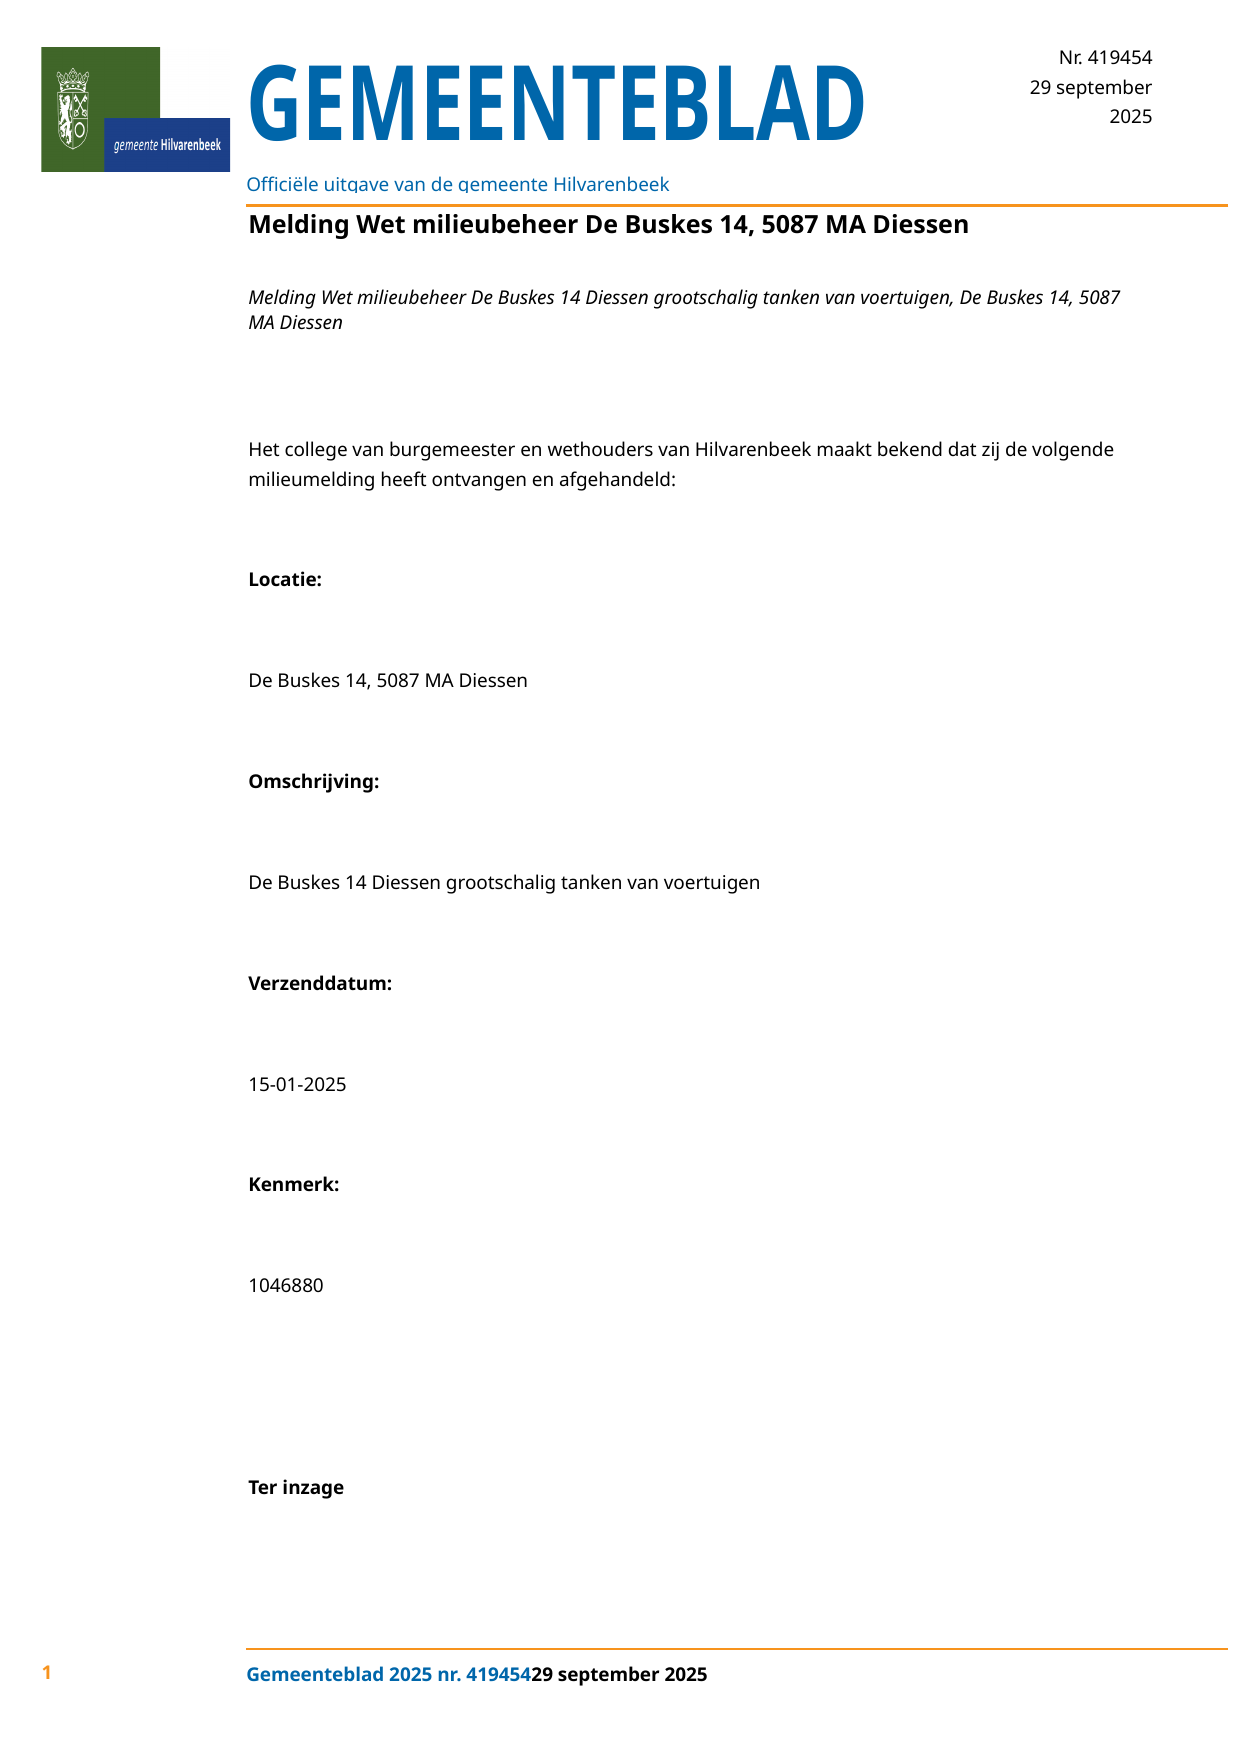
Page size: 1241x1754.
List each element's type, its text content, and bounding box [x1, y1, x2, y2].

text Het college van burgemeester en wethouders van Hilvarenbeek maakt bekend dat zij de volgende milieumelding heeft ontvangen en afgehandeld: [248, 436, 1152, 491]
text 1046880 [248, 1272, 1152, 1298]
text Melding Wet milieubeheer De Buskes 14, 5087 MA Diessen [248, 207, 1152, 241]
text De Buskes 14 Diessen grootschalig tanken van voertuigen [248, 869, 1152, 895]
text Ter inzage [248, 1474, 1152, 1500]
text Melding Wet milieubeheer De Buskes 14 Diessen grootschalig tanken van voertuigen, De Buskes 14, 5087 MA Diessen [248, 284, 1152, 335]
text Verzenddatum: [248, 970, 1152, 996]
text Omschrijving: [248, 768, 1152, 794]
picture [41, 47, 231, 172]
text Kenmerk: [248, 1172, 1152, 1197]
text 15-01-2025 [248, 1071, 1152, 1096]
text Locatie: [248, 567, 1152, 592]
text De Buskes 14, 5087 MA Diessen [248, 667, 1152, 693]
